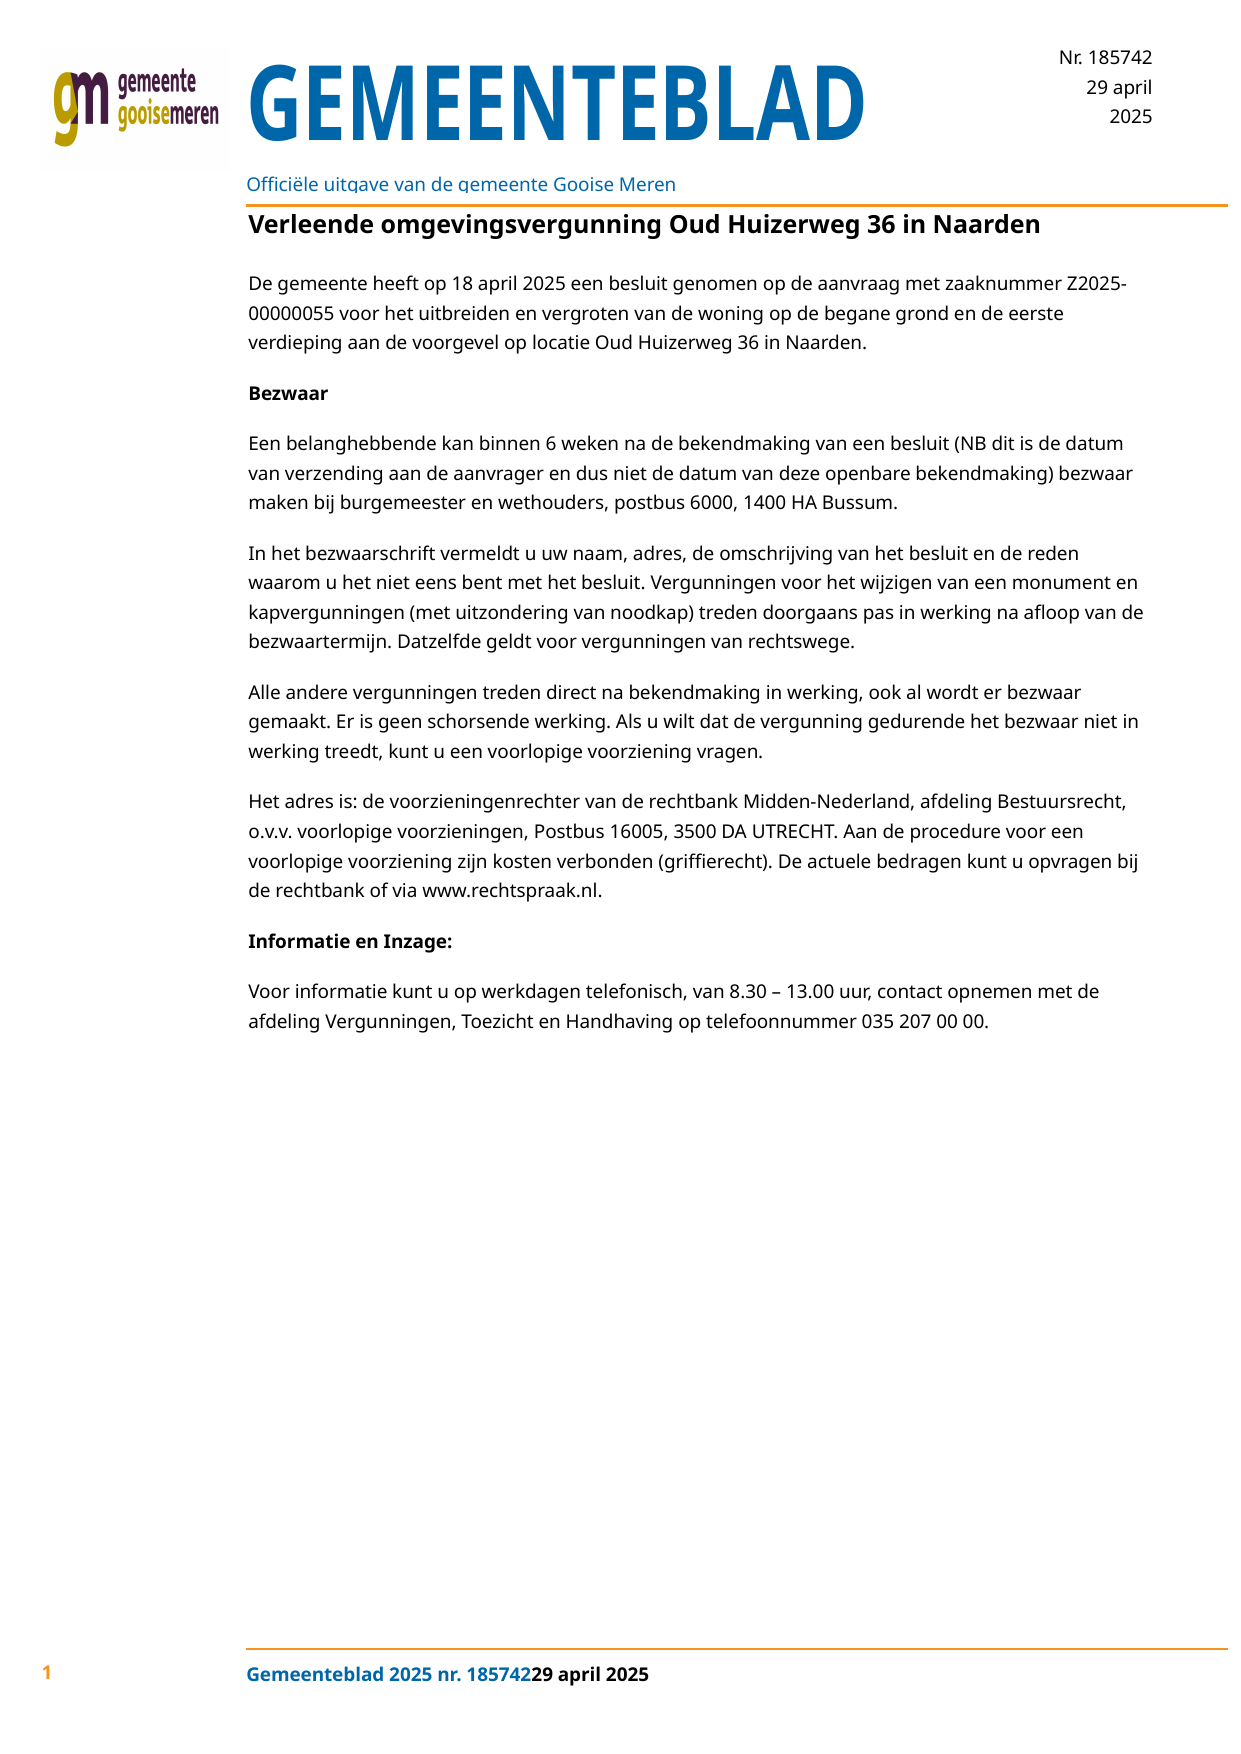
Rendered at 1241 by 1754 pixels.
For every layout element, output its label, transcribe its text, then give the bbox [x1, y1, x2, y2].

text Verleende omgevingsvergunning Oud Huizerweg 36 in Naarden [248, 207, 1152, 241]
text Alle andere vergunningen treden direct na bekendmaking in werking, ook al wordt er bezwaar gemaakt. Er is geen schorsende werking. Als u wilt dat de vergunning gedurende het bezwaar niet in werking treedt, kunt u een voorlopige voorziening vragen. [248, 679, 1152, 764]
text In het bezwaarschrift vermeldt u uw naam, adres, de omschrijving van het besluit en de reden waarom u het niet eens bent met het besluit. Vergunningen voor het wijzigen van een monument en kapvergunningen (met uitzondering van noodkap) treden doorgaans pas in werking na afloop van de bezwaartermijn. Datzelfde geldt voor vergunningen van rechtswege. [248, 540, 1152, 654]
picture [41, 47, 231, 172]
text Een belanghebbende kan binnen 6 weken na de bekendmaking van een besluit (NB dit is de datum van verzending aan de aanvrager en dus niet de datum van deze openbare bekendmaking) bezwaar maken bij burgemeester en wethouders, postbus 6000, 1400 HA Bussum. [248, 430, 1152, 515]
text Het adres is: de voorzieningenrechter van de rechtbank Midden-Nederland, afdeling Bestuursrecht, o.v.v. voorlopige voorzieningen, Postbus 16005, 3500 DA UTRECHT. Aan de procedure voor een voorlopige voorziening zijn kosten verbonden (griffierecht). De actuele bedragen kunt u opvragen bij de rechtbank of via www.rechtspraak.nl. [248, 789, 1152, 903]
text Bezwaar [248, 380, 1152, 406]
text De gemeente heeft op 18 april 2025 een besluit genomen op de aanvraag met zaaknummer Z2025-00000055 voor het uitbreiden en vergroten van de woning op de begane grond en de eerste verdieping aan de voorgevel op locatie Oud Huizerweg 36 in Naarden. [248, 270, 1152, 355]
text Voor informatie kunt u op werkdagen telefonisch, van 8.30 – 13.00 uur, contact opnemen met de afdeling Vergunningen, Toezicht en Handhaving op telefoonnummer 035 207 00 00. [248, 978, 1152, 1033]
text Informatie en Inzage: [248, 928, 1152, 953]
